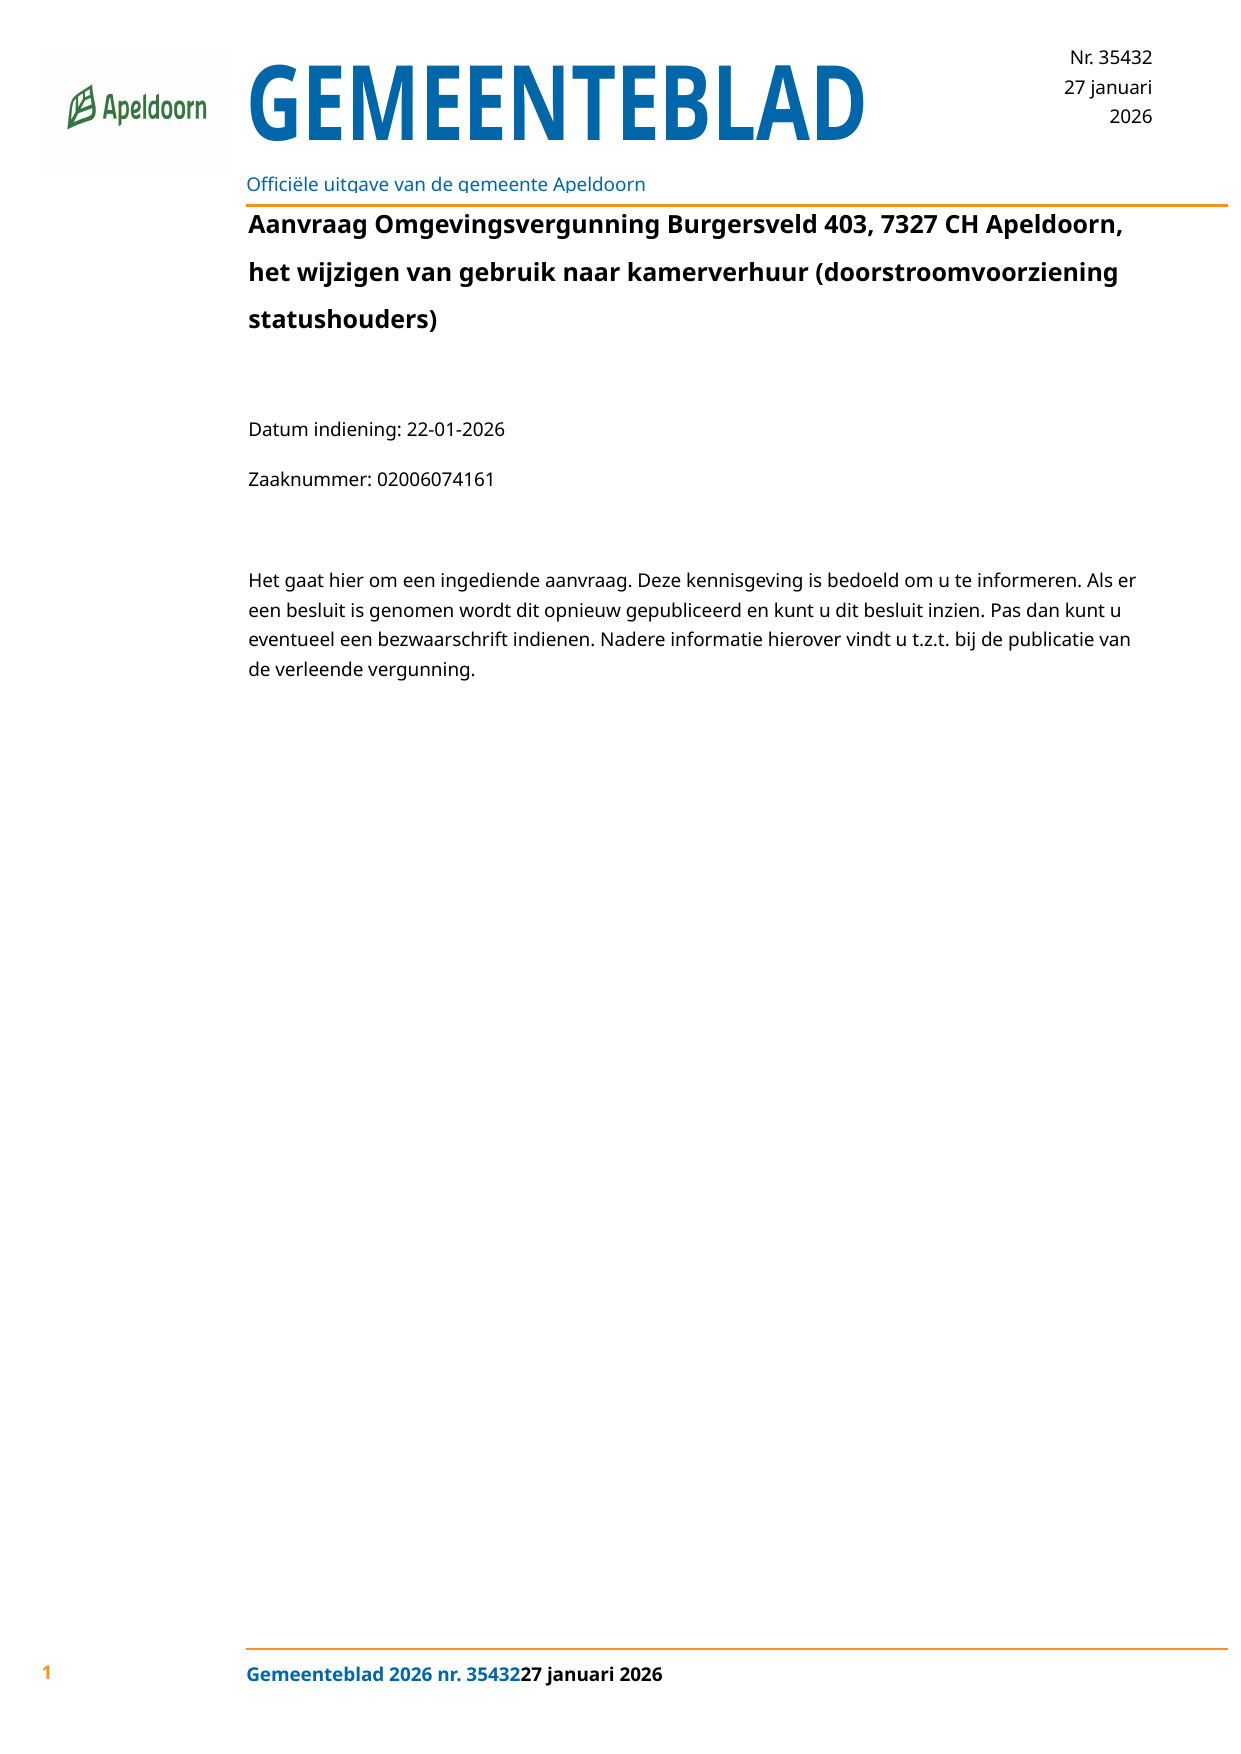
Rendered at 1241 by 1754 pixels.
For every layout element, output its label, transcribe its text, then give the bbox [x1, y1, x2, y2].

text Het gaat hier om een ingediende aanvraag. Deze kennisgeving is bedoeld om u te informeren. Als er een besluit is genomen wordt dit opnieuw gepubliceerd en kunt u dit besluit inzien. Pas dan kunt u eventueel een bezwaarschrift indienen. Nadere informatie hierover vindt u t.z.t. bij de publicatie van de verleende vergunning. [248, 567, 1152, 682]
picture [41, 47, 231, 172]
text Zaaknummer: 02006074161 [248, 466, 1152, 492]
text Datum indiening: 22-01-2026 [248, 416, 1152, 442]
text Aanvraag Omgevingsvergunning Burgersveld 403, 7327 CH Apeldoorn, het wijzigen van gebruik naar kamerverhuur (doorstroomvoorziening statushouders) [248, 207, 1152, 336]
